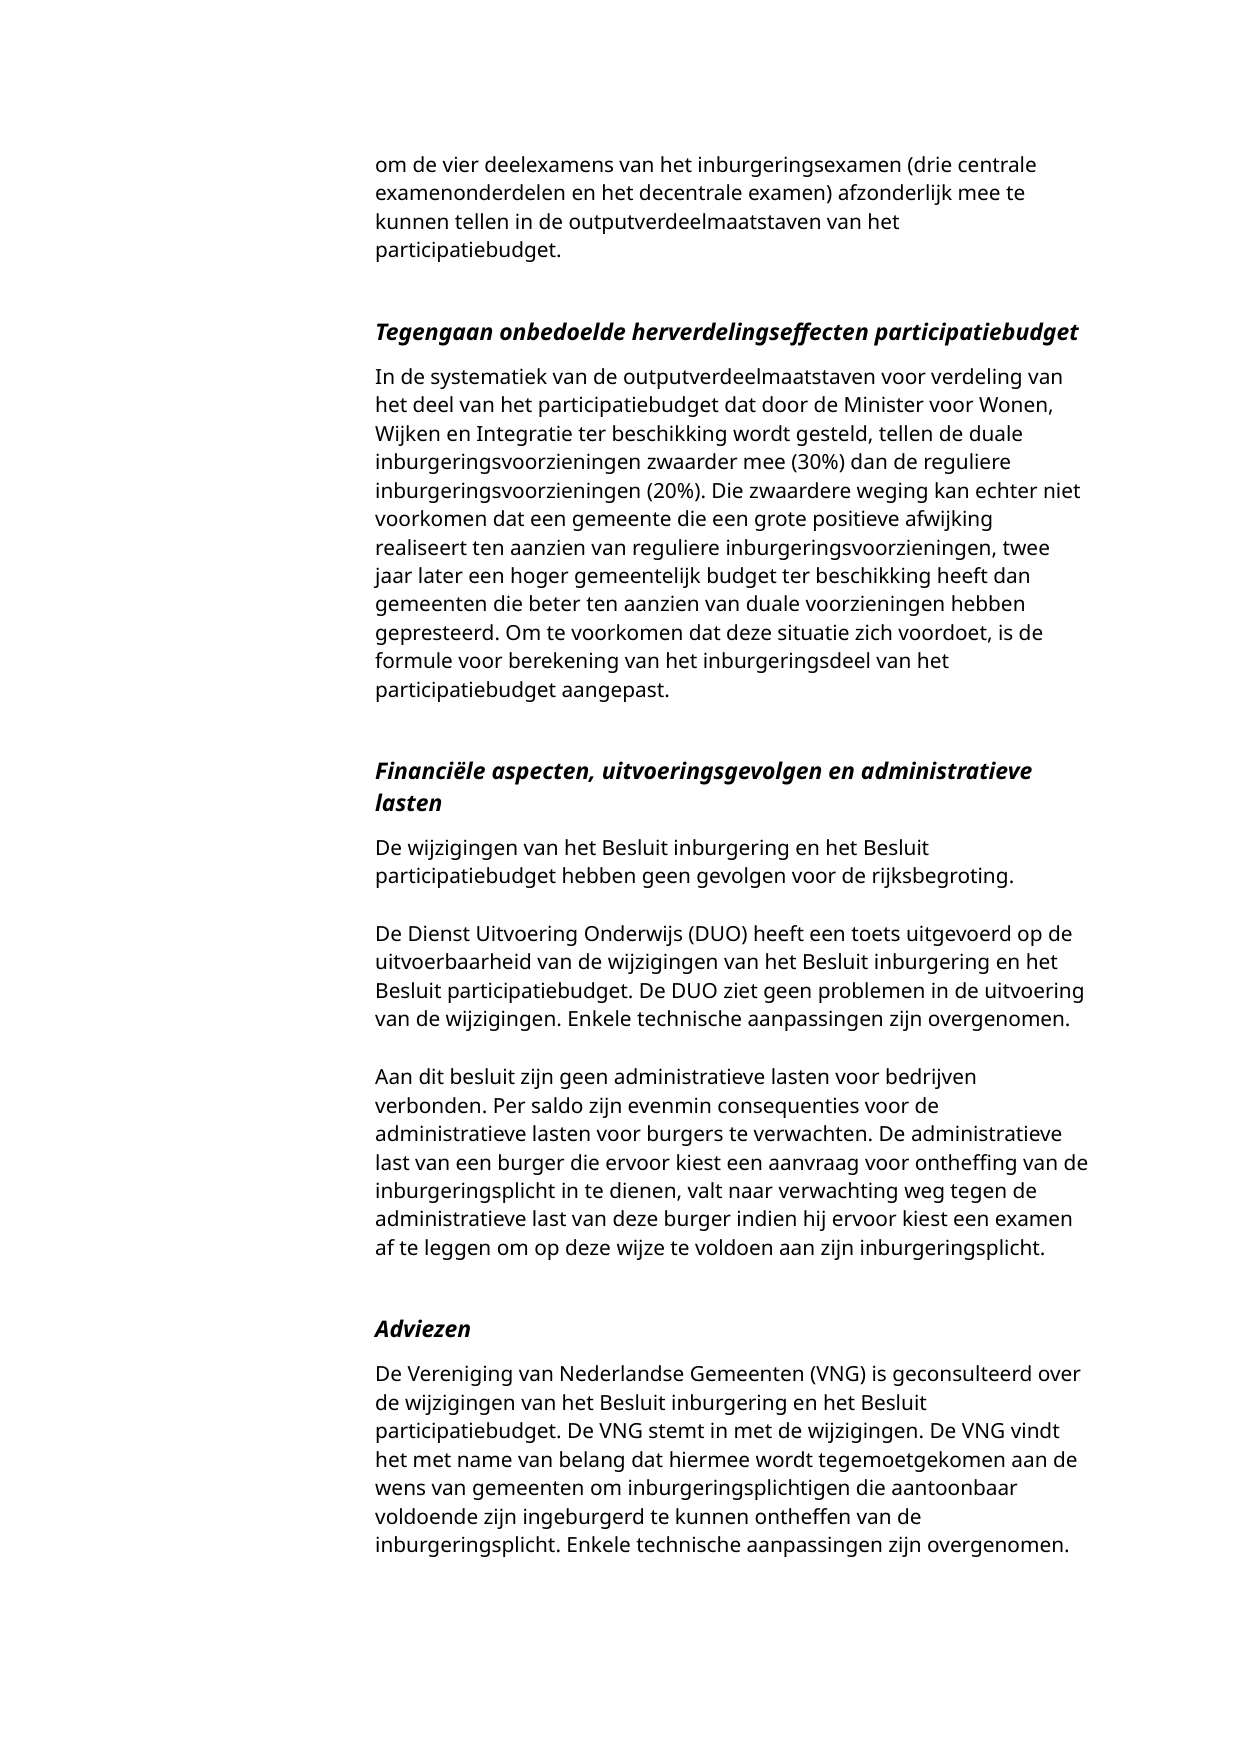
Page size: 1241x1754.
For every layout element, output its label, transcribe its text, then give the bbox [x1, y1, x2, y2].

subtitle Tegengaan onbedoelde herverdelingseffecten participatiebudget [375, 316, 1090, 347]
text Aan dit besluit zijn geen administratieve lasten voor bedrijven verbonden. Per saldo zijn evenmin consequenties voor de administratieve lasten voor burgers te verwachten. De administratieve last van een burger die ervoor kiest een aanvraag voor ontheffing van de inburgeringsplicht in te dienen, valt naar verwachting weg tegen de administratieve last van deze burger indien hij ervoor kiest een examen af te leggen om op deze wijze te voldoen aan zijn inburgeringsplicht. [375, 1062, 1090, 1261]
subtitle Financiële aspecten, uitvoeringsgevolgen en administratieve lasten [375, 755, 1090, 818]
text De wijzigingen van het Besluit inburgering en het Besluit participatiebudget hebben geen gevolgen voor de rijksbegroting. [375, 833, 1090, 889]
text De Dienst Uitvoering Onderwijs (DUO) heeft een toets uitgevoerd op de uitvoerbaarheid van de wijzigingen van het Besluit inburgering en het Besluit participatiebudget. De DUO ziet geen problemen in de uitvoering van de wijzigingen. Enkele technische aanpassingen zijn overgenomen. [375, 919, 1090, 1033]
text De Vereniging van Nederlandse Gemeenten (VNG) is geconsulteerd over de wijzigingen van het Besluit inburgering en het Besluit participatiebudget. De VNG stemt in met de wijzigingen. De VNG vindt het met name van belang dat hiermee wordt tegemoetgekomen aan de wens van gemeenten om inburgeringsplichtigen die aantoonbaar voldoende zijn ingeburgerd te kunnen ontheffen van de inburgeringsplicht. Enkele technische aanpassingen zijn overgenomen. [375, 1359, 1090, 1559]
subtitle Adviezen [375, 1313, 1090, 1344]
text om de vier deelexamens van het inburgeringsexamen (drie centrale examenonderdelen en het decentrale examen) afzonderlijk mee te kunnen tellen in de outputverdeelmaatstaven van het participatiebudget. [375, 150, 1090, 264]
text In de systematiek van de outputverdeelmaatstaven voor verdeling van het deel van het participatiebudget dat door de Minister voor Wonen, Wijken en Integratie ter beschikking wordt gesteld, tellen de duale inburgeringsvoorzieningen zwaarder mee (30%) dan de reguliere inburgeringsvoorzieningen (20%). Die zwaardere weging kan echter niet voorkomen dat een gemeente die een grote positieve afwijking realiseert ten aanzien van reguliere inburgeringsvoorzieningen, twee jaar later een hoger gemeentelijk budget ter beschikking heeft dan gemeenten die beter ten aanzien van duale voorzieningen hebben gepresteerd. Om te voorkomen dat deze situatie zich voordoet, is de formule voor berekening van het inburgeringsdeel van het participatiebudget aangepast. [375, 362, 1090, 703]
